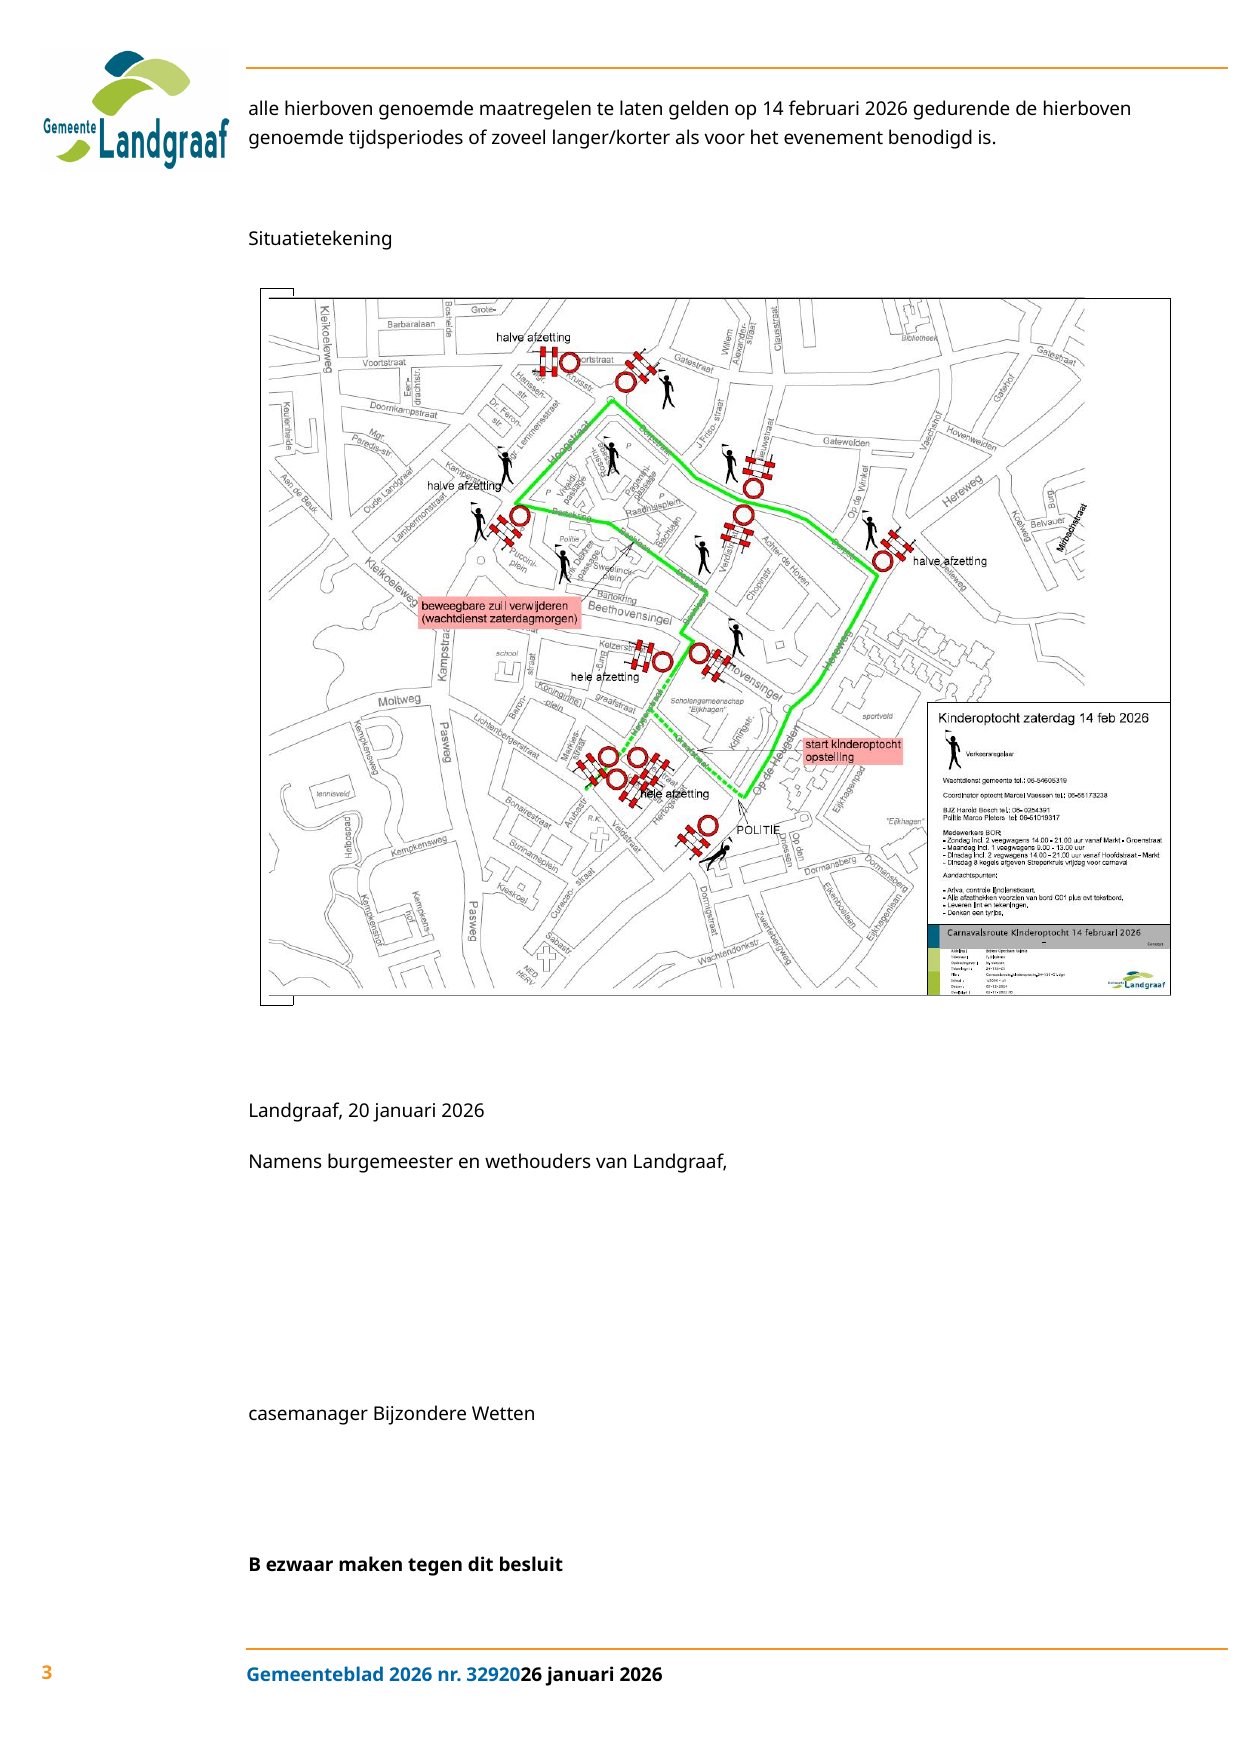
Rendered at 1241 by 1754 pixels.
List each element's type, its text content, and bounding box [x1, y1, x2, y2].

text casemanager Bijzondere Wetten [248, 1400, 1152, 1426]
text Situatietekening [248, 225, 1152, 251]
text Landgraaf, 20 januari 2026 [248, 1097, 1152, 1123]
text B ezwaar maken tegen dit besluit [248, 1551, 1152, 1577]
text alle hierboven genoemde maatregelen te laten gelden op 14 februari 2026 gedurende de hierboven genoemde tijdsperiodes of zoveel langer/korter als voor het evenement benodigd is. [248, 95, 1152, 150]
text Namens burgemeester en wethouders van Landgraaf, [248, 1148, 1152, 1174]
picture [268, 296, 1173, 996]
picture [41, 47, 231, 172]
